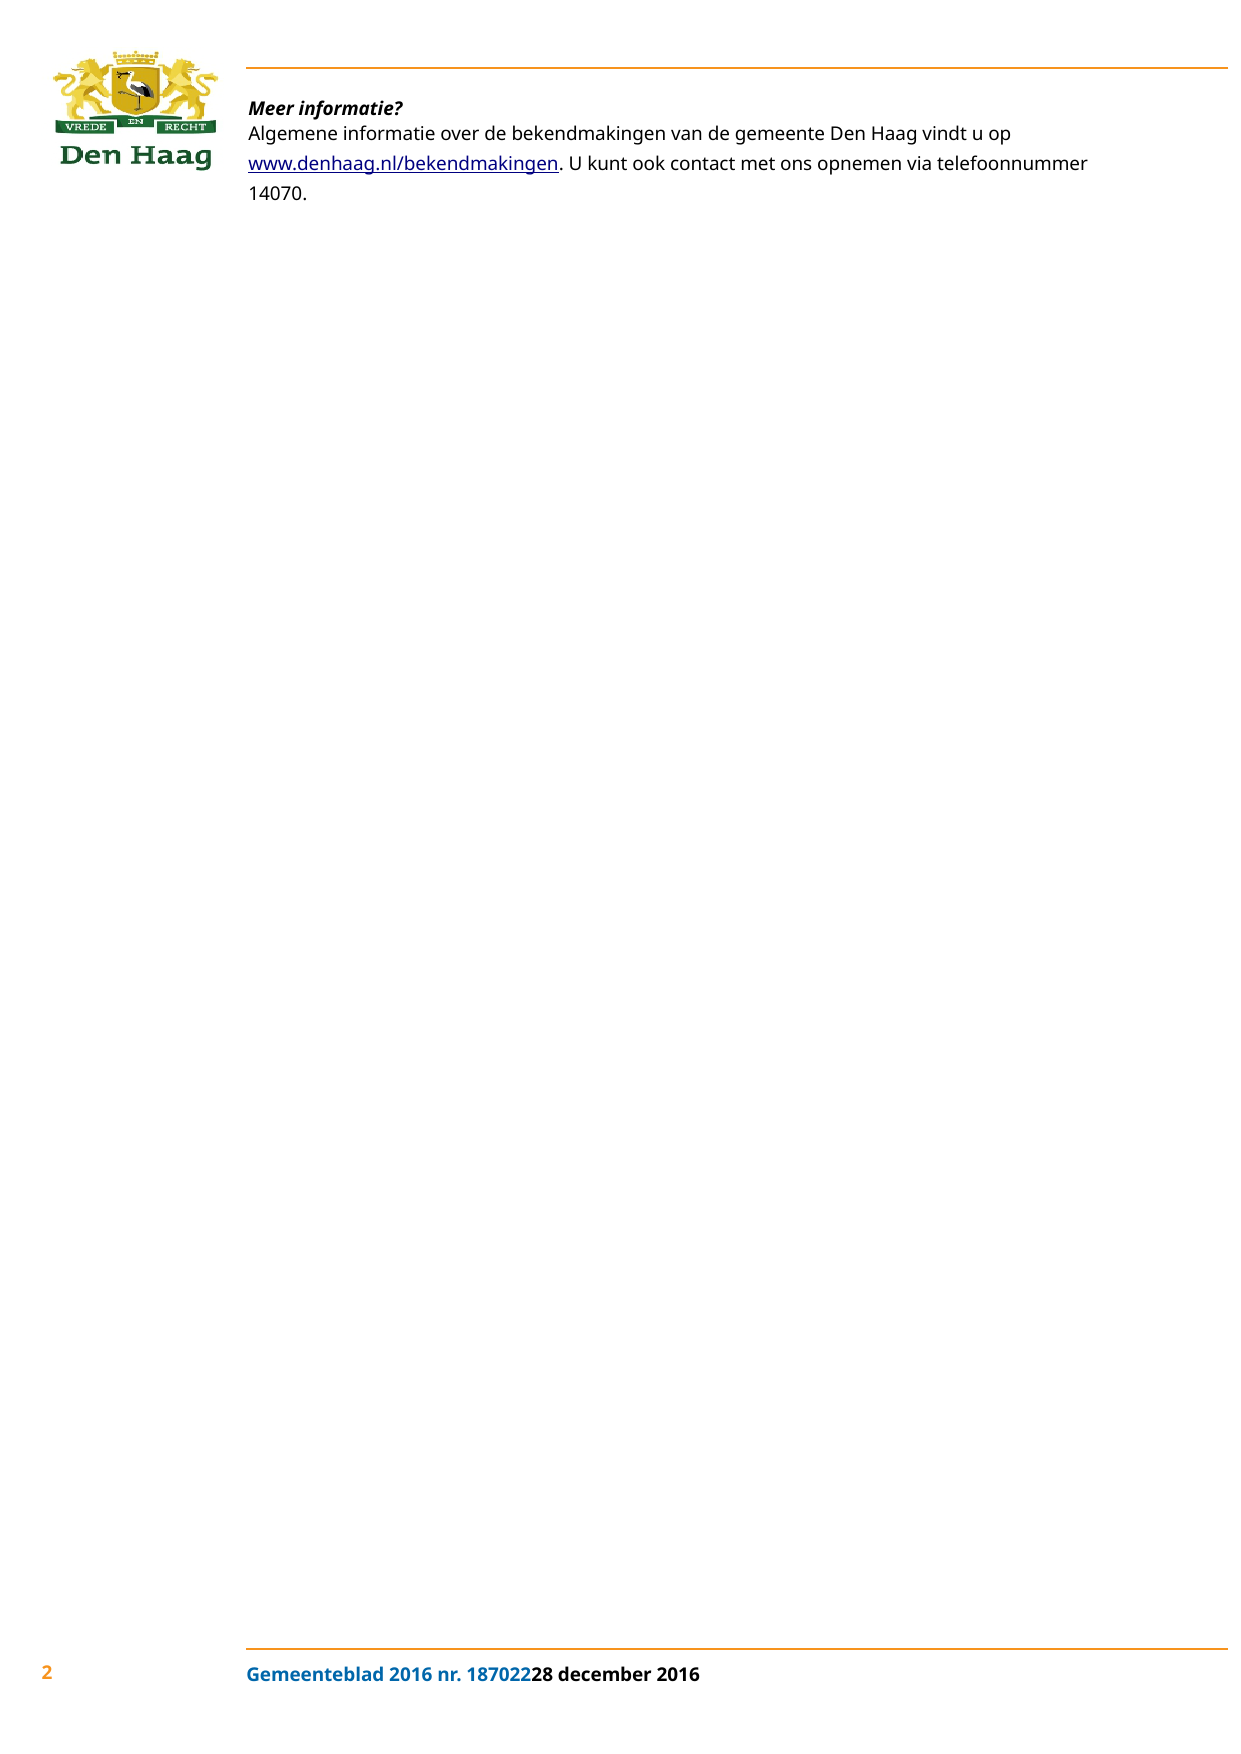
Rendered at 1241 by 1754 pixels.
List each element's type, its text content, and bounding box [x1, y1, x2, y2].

text Meer informatie? [248, 95, 1152, 121]
picture [41, 47, 231, 172]
text Algemene informatie over de bekendmakingen van de gemeente Den Haag vindt u op www.denhaag.nl/bekendmakingen. U kunt ook contact met ons opnemen via telefoonnummer 14070. [248, 121, 1152, 205]
